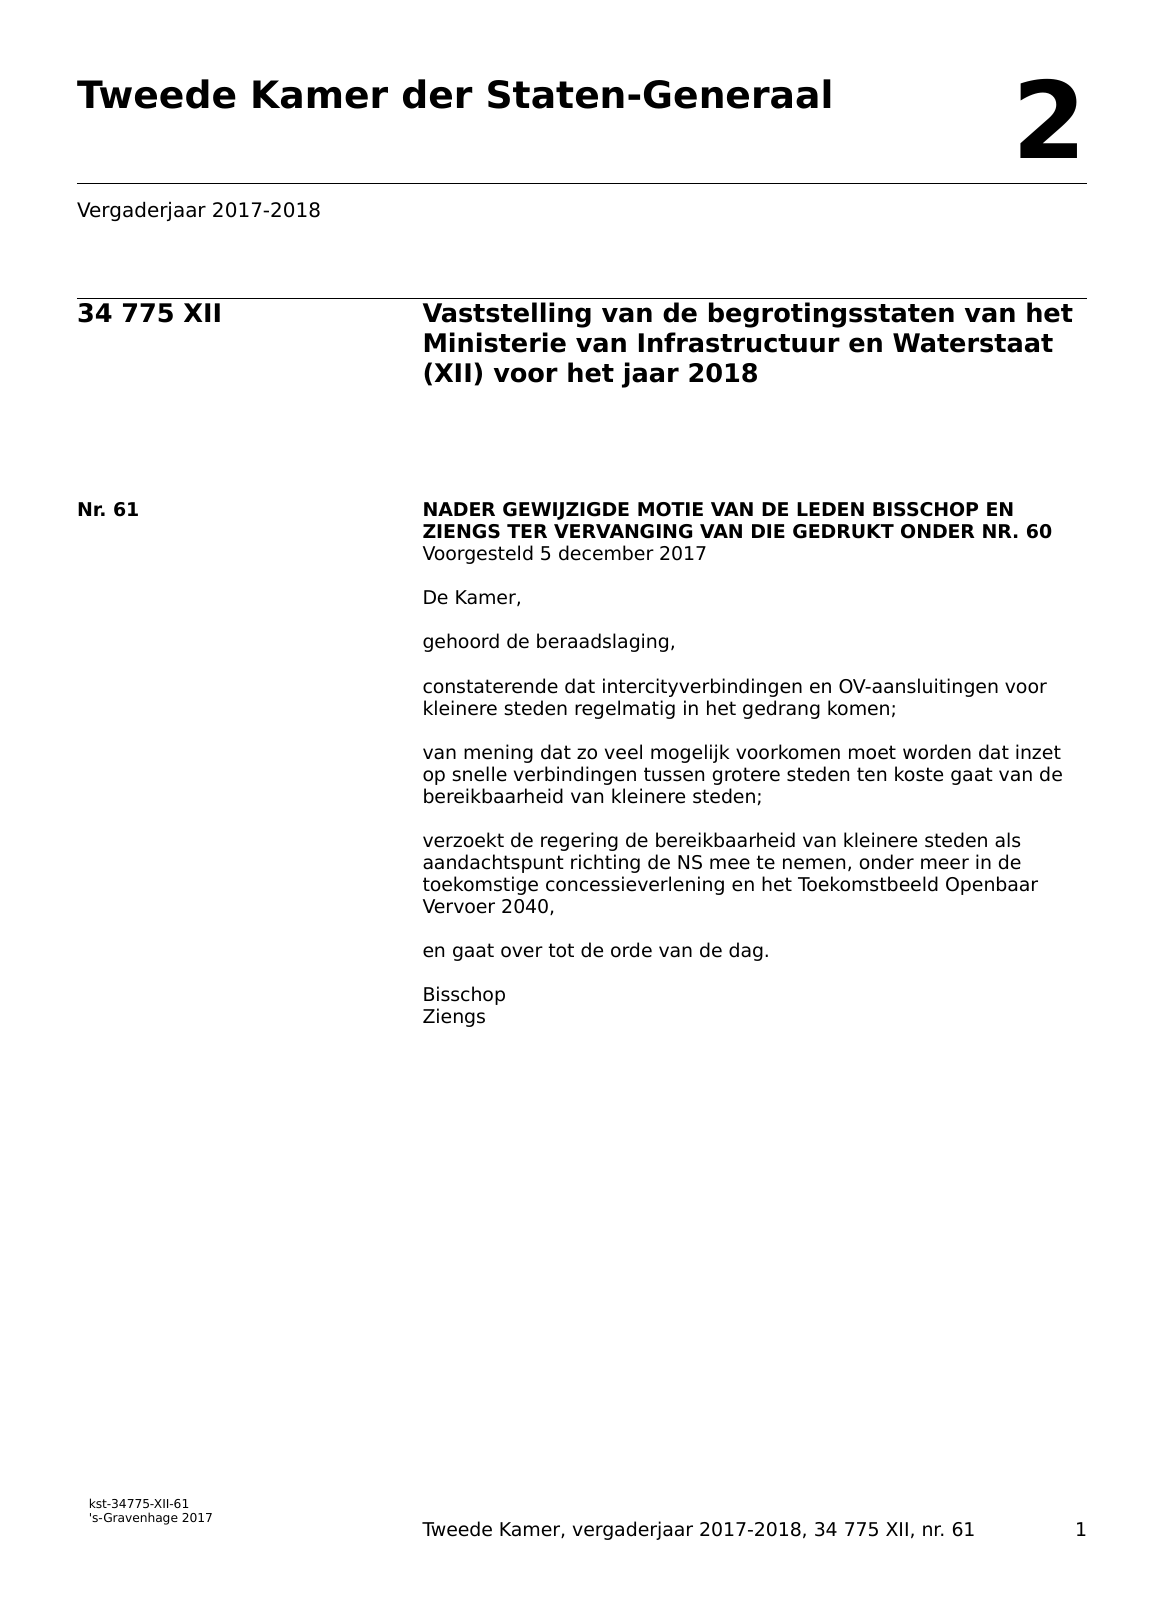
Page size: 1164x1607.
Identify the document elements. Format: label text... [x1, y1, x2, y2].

text De Kamer, [422, 587, 1087, 609]
text van mening dat zo veel mogelijk voorkomen moet worden dat inzet op snelle verbindingen tussen grotere steden ten koste gaat van de bereikbaarheid van kleinere steden; [422, 742, 1087, 808]
text kst-34775-XII-61 [88, 1497, 323, 1511]
table_header 2 [886, 59, 1087, 183]
subtitle 34 775 XII Vaststelling van de begrotingsstaten van het Ministerie van Infrastructuur en Waterstaat (XII) voor het jaar 2018 [77, 299, 1087, 388]
text 's-Gravenhage 2017 [88, 1511, 323, 1525]
subtitle Nr. 61 NADER GEWIJZIGDE MOTIE VAN DE LEDEN BISSCHOP EN ZIENGS TER VERVANGING VAN DIE GEDRUKT ONDER NR. 60 [77, 499, 1087, 543]
text gehoord de beraadslaging, [422, 631, 1087, 653]
text verzoekt de regering de bereikbaarheid van kleinere steden als aandachtspunt richting de NS mee te nemen, onder meer in de toekomstige concessieverlening en het Toekomstbeeld Openbaar Vervoer 2040, [422, 830, 1087, 918]
text Voorgesteld 5 december 2017 [422, 543, 1087, 565]
text en gaat over tot de orde van de dag. [422, 940, 1087, 962]
text constaterende dat intercityverbindingen en OV-aansluitingen voor kleinere steden regelmatig in het gedrang komen; [422, 676, 1087, 719]
table_cell Vergaderjaar 2017-2018 [77, 184, 1087, 298]
text Ziengs [422, 1006, 1087, 1028]
table_header Tweede Kamer der Staten-Generaal [77, 59, 886, 183]
text Bisschop [422, 984, 1087, 1006]
